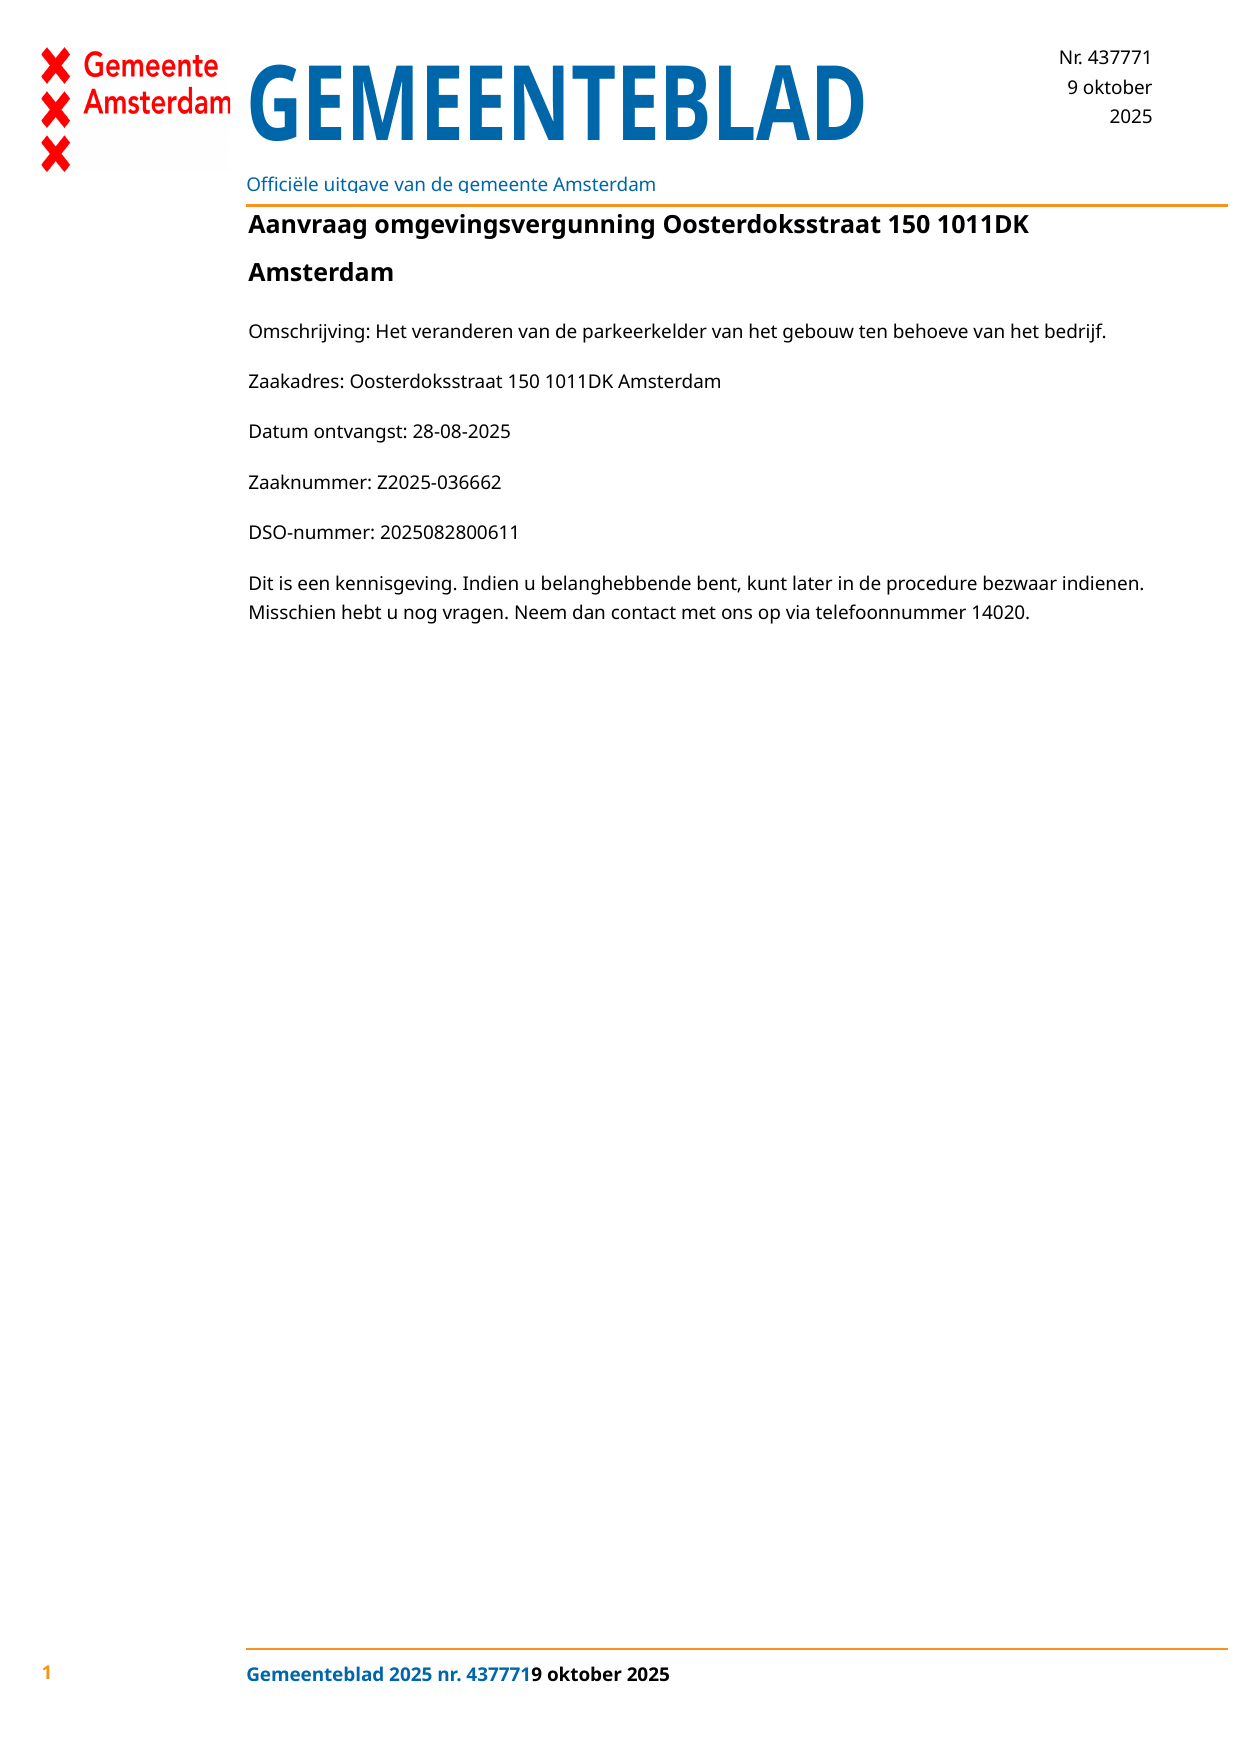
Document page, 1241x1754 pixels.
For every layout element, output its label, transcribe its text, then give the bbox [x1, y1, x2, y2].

text Dit is een kennisgeving. Indien u belanghebbende bent, kunt later in de procedure bezwaar indienen. Misschien hebt u nog vragen. Neem dan contact met ons op via telefoonnummer 14020. [248, 570, 1152, 625]
text Aanvraag omgevingsvergunning Oosterdoksstraat 150 1011DK Amsterdam [248, 207, 1152, 288]
text Zaaknummer: Z2025-036662 [248, 469, 1152, 495]
text Zaakadres: Oosterdoksstraat 150 1011DK Amsterdam [248, 368, 1152, 394]
text Datum ontvangst: 28-08-2025 [248, 419, 1152, 444]
picture [41, 47, 231, 172]
text DSO-nummer: 2025082800611 [248, 519, 1152, 545]
text Omschrijving: Het veranderen van de parkeerkelder van het gebouw ten behoeve van het bedrijf. [248, 318, 1152, 344]
